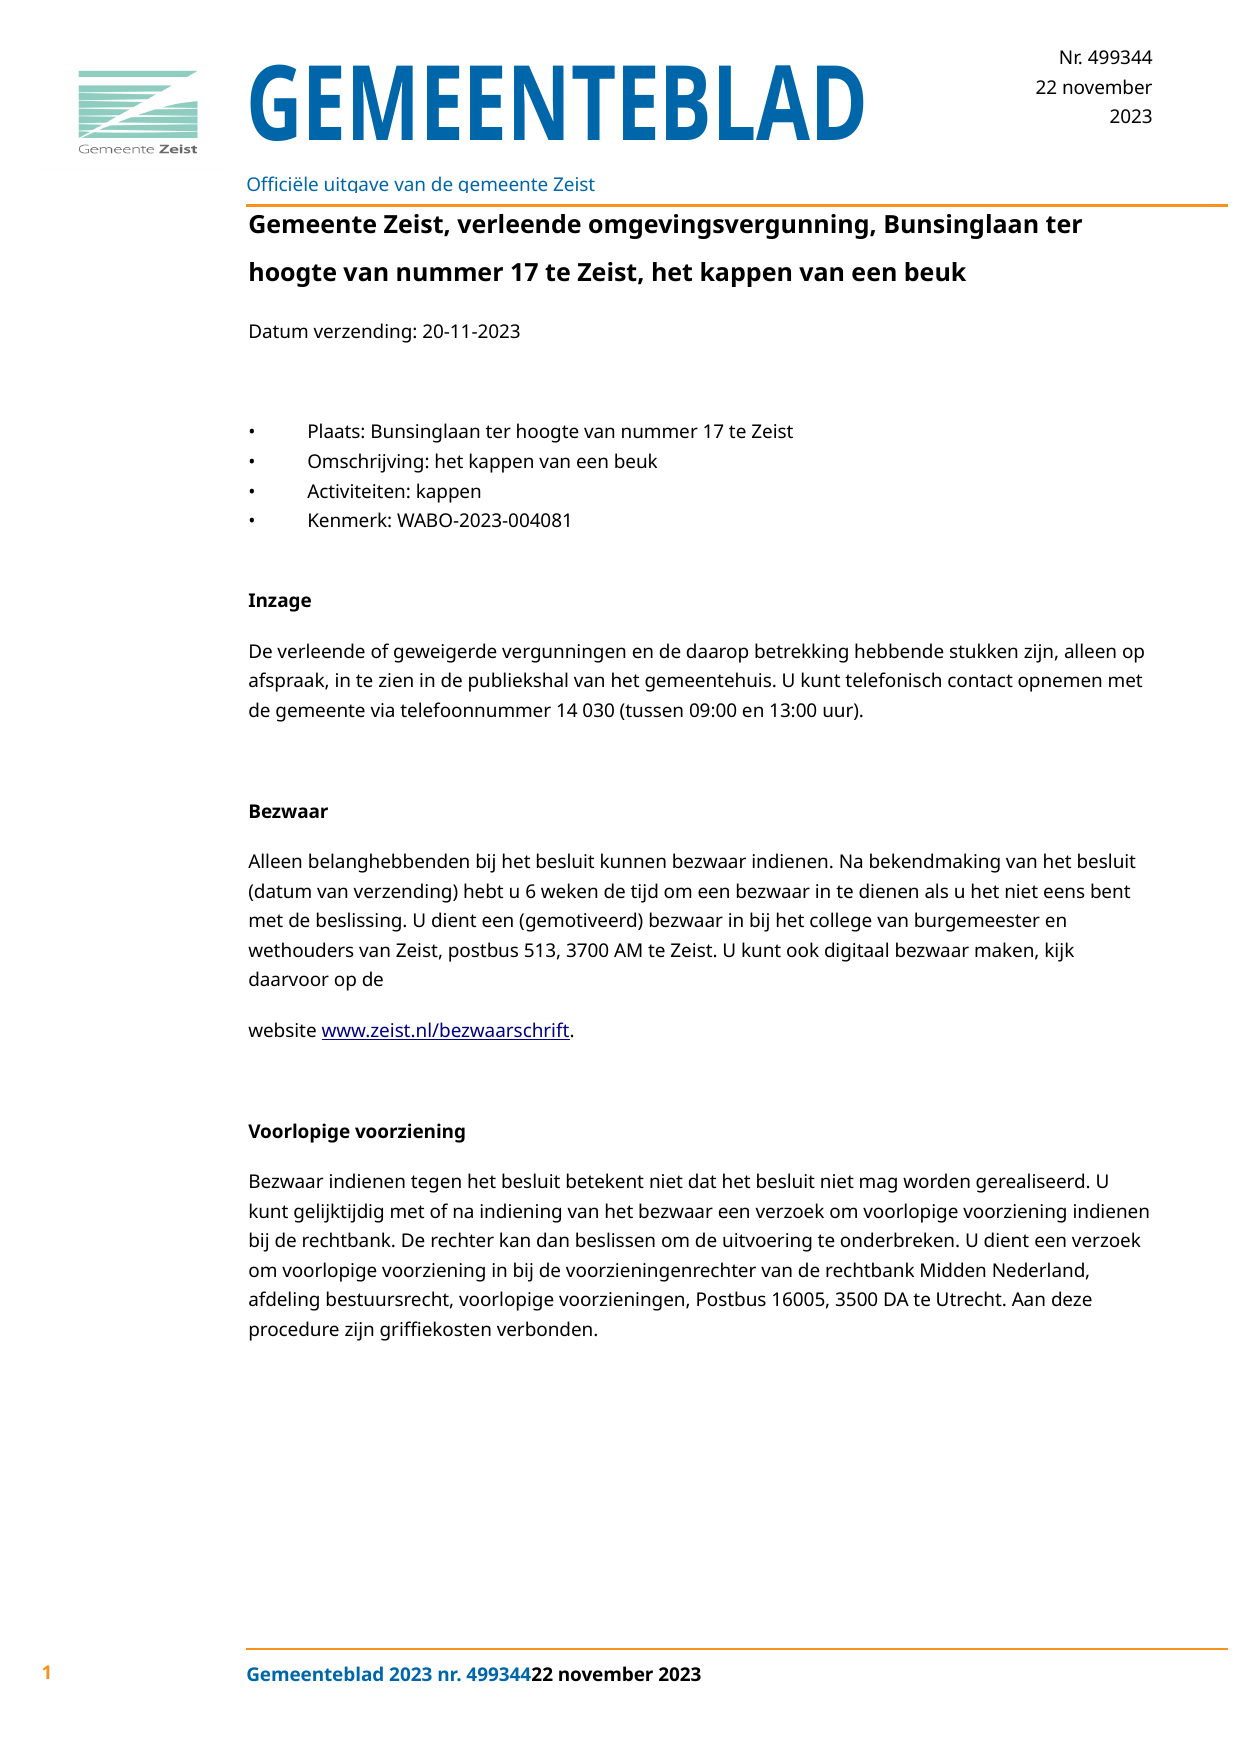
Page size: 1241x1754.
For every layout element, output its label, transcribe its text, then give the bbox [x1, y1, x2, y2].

list Activiteiten: kappen [248, 478, 1152, 504]
text Datum verzending: 20-11-2023 [248, 318, 1152, 344]
text Gemeente Zeist, verleende omgevingsvergunning, Bunsinglaan ter hoogte van nummer 17 te Zeist, het kappen van een beuk [248, 207, 1152, 288]
text De verleende of geweigerde vergunningen en de daarop betrekking hebbende stukken zijn, alleen op afspraak, in te zien in de publiekshal van het gemeentehuis. U kunt telefonisch contact opnemen met de gemeente via telefoonnummer 14 030 (tussen 09:00 en 13:00 uur). [248, 638, 1152, 723]
list Kenmerk: WABO-2023-004081 [248, 507, 1152, 533]
picture [41, 47, 231, 172]
text Alleen belanghebbenden bij het besluit kunnen bezwaar indienen. Na bekendmaking van het besluit (datum van verzending) hebt u 6 weken de tijd om een bezwaar in te dienen als u het niet eens bent met de beslissing. U dient een (gemotiveerd) bezwaar in bij het college van burgemeester en wethouders van Zeist, postbus 513, 3700 AM te Zeist. U kunt ook digitaal bezwaar maken, kijk daarvoor op de [248, 848, 1152, 992]
text Bezwaar [248, 798, 1152, 824]
list Plaats: Bunsinglaan ter hoogte van nummer 17 te Zeist [248, 419, 1152, 444]
text website www.zeist.nl/bezwaarschrift. [248, 1017, 1152, 1043]
text Inzage [248, 587, 1152, 613]
text Bezwaar indienen tegen het besluit betekent niet dat het besluit niet mag worden gerealiseerd. U kunt gelijktijdig met of na indiening van het bezwaar een verzoek om voorlopige voorziening indienen bij de rechtbank. De rechter kan dan beslissen om de uitvoering te onderbreken. U dient een verzoek om voorlopige voorziening in bij de voorzieningenrechter van de rechtbank Midden Nederland, afdeling bestuursrecht, voorlopige voorzieningen, Postbus 16005, 3500 DA te Utrecht. Aan deze procedure zijn griffiekosten verbonden. [248, 1168, 1152, 1342]
text Voorlopige voorziening [248, 1118, 1152, 1144]
list Omschrijving: het kappen van een beuk [248, 448, 1152, 474]
